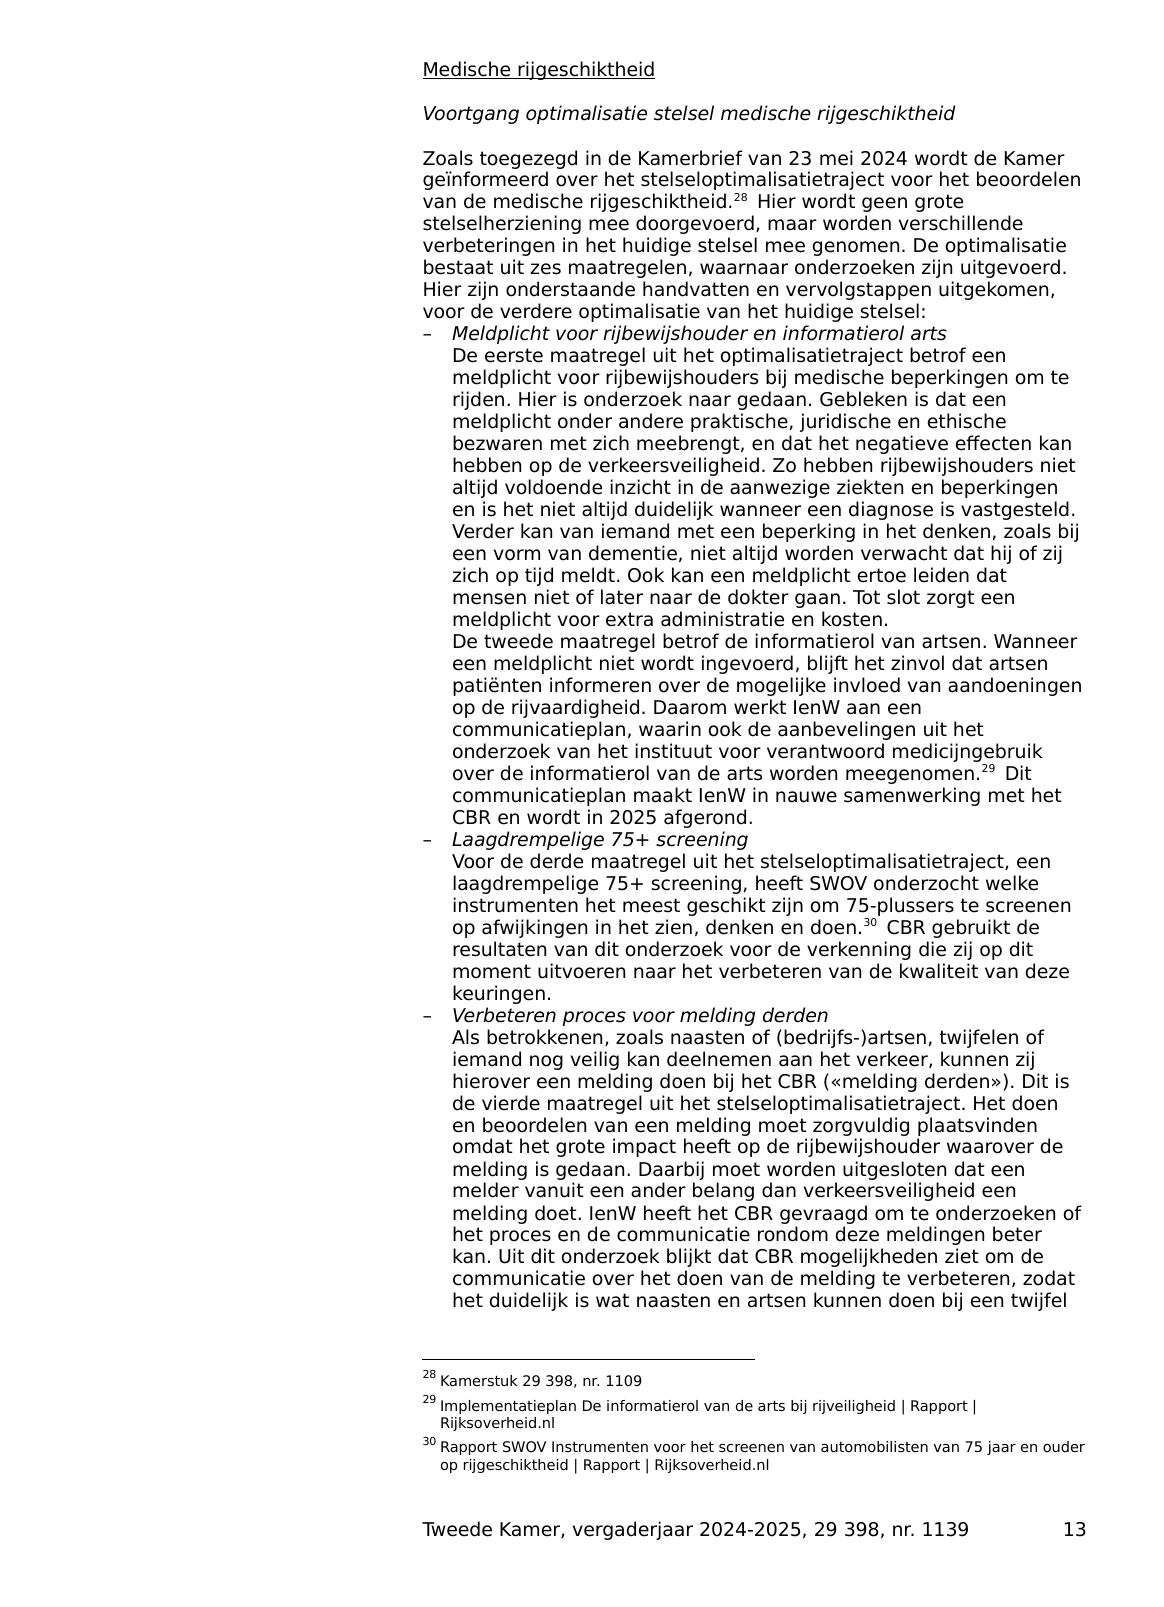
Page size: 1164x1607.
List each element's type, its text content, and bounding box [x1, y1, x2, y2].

text Rapport SWOV Instrumenten voor het screenen van automobilisten van 75 jaar en ouder op rijgeschiktheid | Rapport | Rijksoverheid.nl [422, 1435, 1087, 1474]
subtitle Medische rijgeschiktheid [422, 59, 1087, 81]
text – Verbeteren proces voor melding derden [422, 1004, 1087, 1027]
text De tweede maatregel betrof de informatierol van artsen. Wanneer een meldplicht niet wordt ingevoerd, blijft het zinvol dat artsen patiënten informeren over de mogelijke invloed van aandoeningen op de rijvaardigheid. Daarom werkt IenW aan een communicatieplan, waarin ook de aanbevelingen uit het onderzoek van het instituut voor verantwoord medicijngebruik over de informatierol van de arts worden meegenomen. Dit communicatieplan maakt IenW in nauwe samenwerking met het CBR en wordt in 2025 afgerond. [452, 631, 1087, 829]
text Implementatieplan De informatierol van de arts bij rijveiligheid | Rapport | Rijksoverheid.nl [422, 1393, 1087, 1432]
text Als betrokkenen, zoals naasten of (bedrijfs-)artsen, twijfelen of iemand nog veilig kan deelnemen aan het verkeer, kunnen zij hierover een melding doen bij het CBR («melding derden»). Dit is de vierde maatregel uit het stelseloptimalisatietraject. Het doen en beoordelen van een melding moet zorgvuldig plaatsvinden omdat het grote impact heeft op de rijbewijshouder waarover de melding is gedaan. Daarbij moet worden uitgesloten dat een melder vanuit een ander belang dan verkeersveiligheid een melding doet. IenW heeft het CBR gevraagd om te onderzoeken of het proces en de communicatie rondom deze meldingen beter kan. Uit dit onderzoek blijkt dat CBR mogelijkheden ziet om de communicatie over het doen van de melding te verbeteren, zodat het duidelijk is wat naasten en artsen kunnen doen bij een twijfel [452, 1027, 1087, 1312]
text – Laagdrempelige 75+ screening [422, 829, 1087, 851]
text De eerste maatregel uit het optimalisatietraject betrof een meldplicht voor rijbewijshouders bij medische beperkingen om te rijden. Hier is onderzoek naar gedaan. Gebleken is dat een meldplicht onder andere praktische, juridische en ethische bezwaren met zich meebrengt, en dat het negatieve effecten kan hebben op de verkeersveiligheid. Zo hebben rijbewijshouders niet altijd voldoende inzicht in de aanwezige ziekten en beperkingen en is het niet altijd duidelijk wanneer een diagnose is vastgesteld. Verder kan van iemand met een beperking in het denken, zoals bij een vorm van dementie, niet altijd worden verwacht dat hij of zij zich op tijd meldt. Ook kan een meldplicht ertoe leiden dat mensen niet of later naar de dokter gaan. Tot slot zorgt een meldplicht voor extra administratie en kosten. [452, 345, 1087, 631]
text Voor de derde maatregel uit het stelseloptimalisatietraject, een laagdrempelige 75+ screening, heeft SWOV onderzocht welke instrumenten het meest geschikt zijn om 75-plussers te screenen op afwijkingen in het zien, denken en doen. CBR gebruikt de resultaten van dit onderzoek voor de verkenning die zij op dit moment uitvoeren naar het verbeteren van de kwaliteit van deze keuringen. [452, 851, 1087, 1004]
text Kamerstuk 29 398, nr. 1109 [422, 1368, 1087, 1391]
text Zoals toegezegd in de Kamerbrief van 23 mei 2024 wordt de Kamer geïnformeerd over het stelseloptimalisatietraject voor het beoordelen van de medische rijgeschiktheid. Hier wordt geen grote stelselherziening mee doorgevoerd, maar worden verschillende verbeteringen in het huidige stelsel mee genomen. De optimalisatie bestaat uit zes maatregelen, waarnaar onderzoeken zijn uitgevoerd. Hier zijn onderstaande handvatten en vervolgstappen uitgekomen, voor de verdere optimalisatie van het huidige stelsel: [422, 147, 1087, 323]
subtitle Voortgang optimalisatie stelsel medische rijgeschiktheid [422, 103, 1087, 125]
text – Meldplicht voor rijbewijshouder en informatierol arts [422, 323, 1087, 345]
